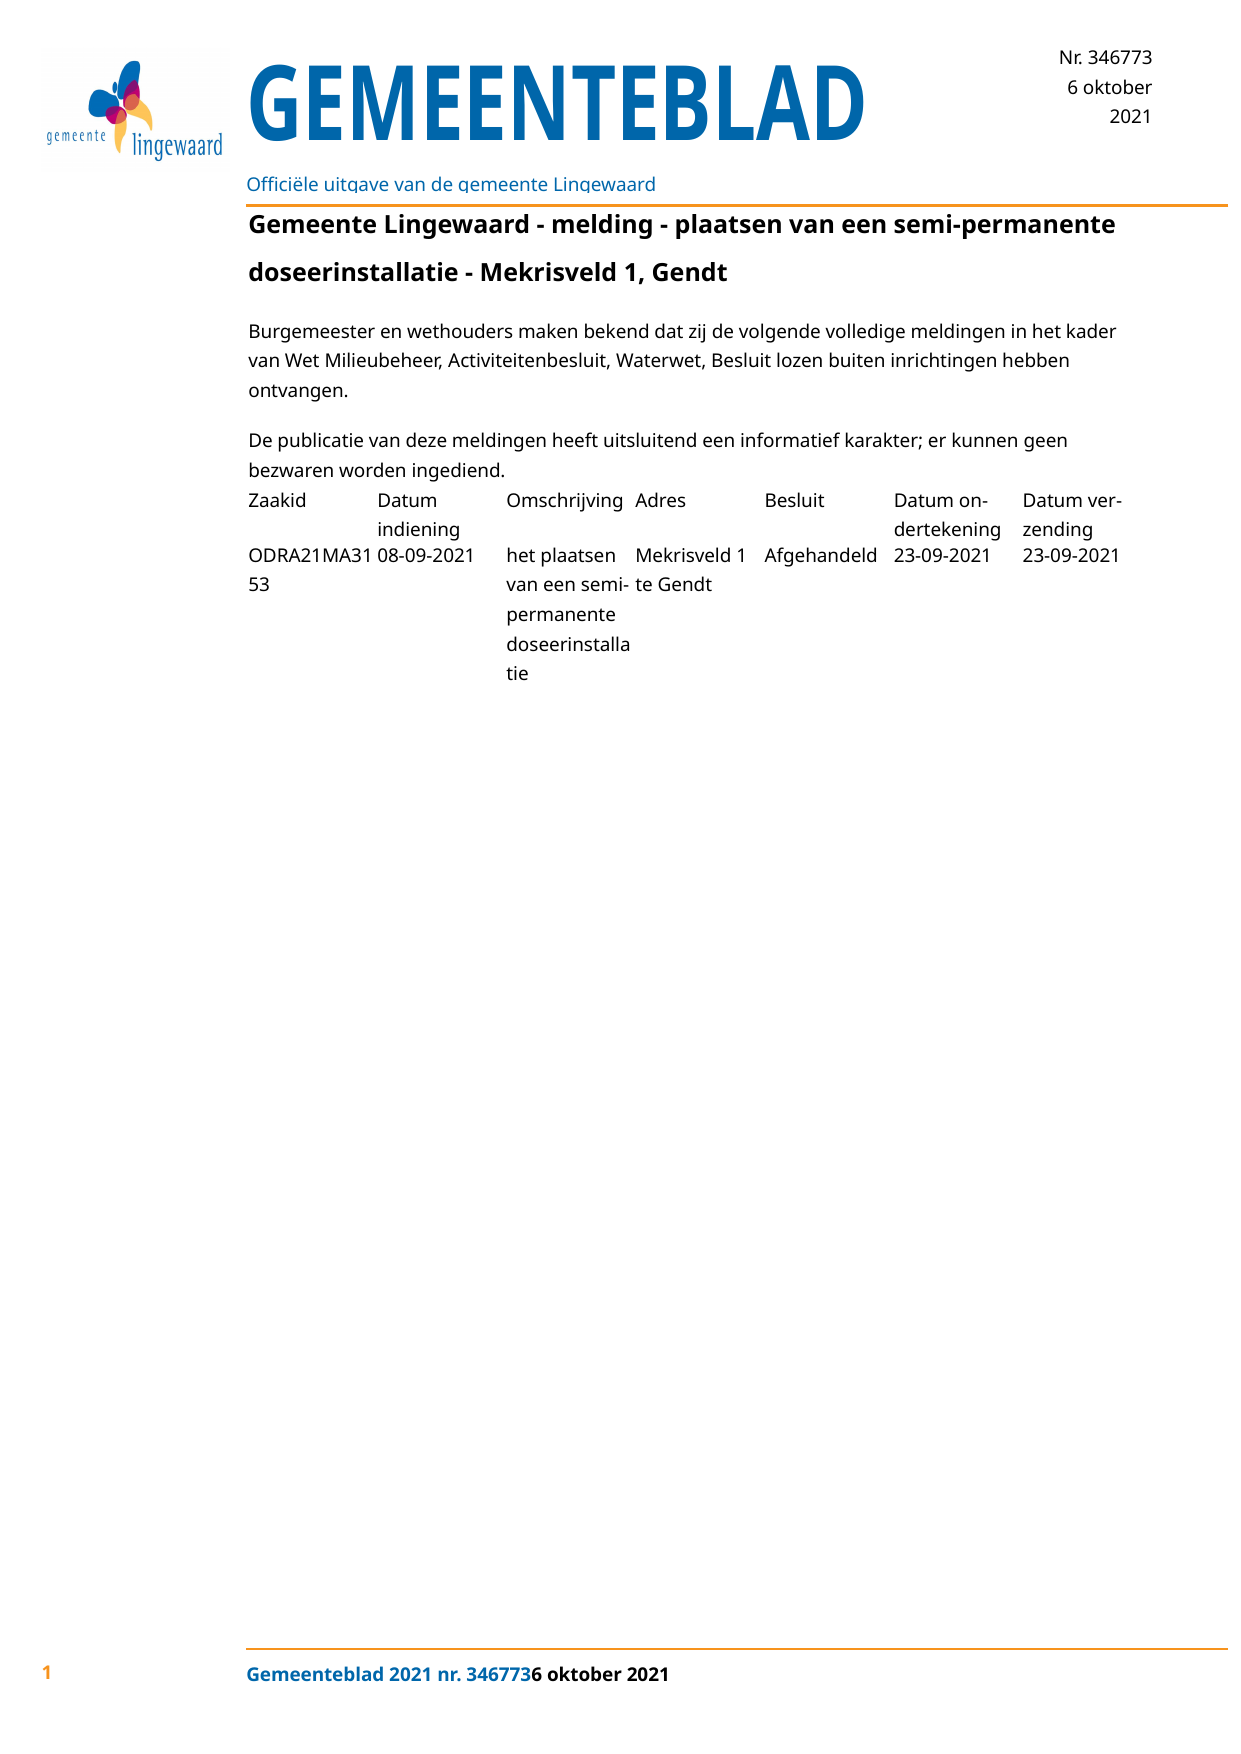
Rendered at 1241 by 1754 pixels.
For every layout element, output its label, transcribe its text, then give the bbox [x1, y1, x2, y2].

table_header Omschrijving [506, 487, 635, 542]
text De publicatie van deze meldingen heeft uitsluitend een informatief karakter; er kunnen geen bezwaren worden ingediend. [248, 427, 1152, 483]
table_header Adres [635, 487, 764, 542]
table_cell ODRA21MA3153 [248, 542, 377, 686]
text Gemeente Lingewaard - melding - plaatsen van een semi-permanente doseerinstallatie - Mekrisveld 1, Gendt [248, 207, 1152, 288]
table_header Datum indiening [377, 487, 506, 542]
table_cell Afgehandeld [764, 542, 893, 686]
table_cell 08-09-2021 [377, 542, 506, 686]
table_header Zaakid [248, 487, 377, 542]
picture [41, 47, 231, 172]
table_cell Mekrisveld 1 te Gendt [635, 542, 764, 686]
table_header Datum ver-zending [1023, 487, 1152, 542]
table_cell het plaatsen van een semi-permanente doseerinstallatie [506, 542, 635, 686]
table_cell 23-09-2021 [894, 542, 1022, 686]
table_header Datum on-dertekening [894, 487, 1022, 542]
table_cell 23-09-2021 [1023, 542, 1152, 686]
table_header Besluit [764, 487, 893, 542]
text Burgemeester en wethouders maken bekend dat zij de volgende volledige meldingen in het kader van Wet Milieubeheer, Activiteitenbesluit, Waterwet, Besluit lozen buiten inrichtingen hebben ontvangen. [248, 318, 1152, 403]
